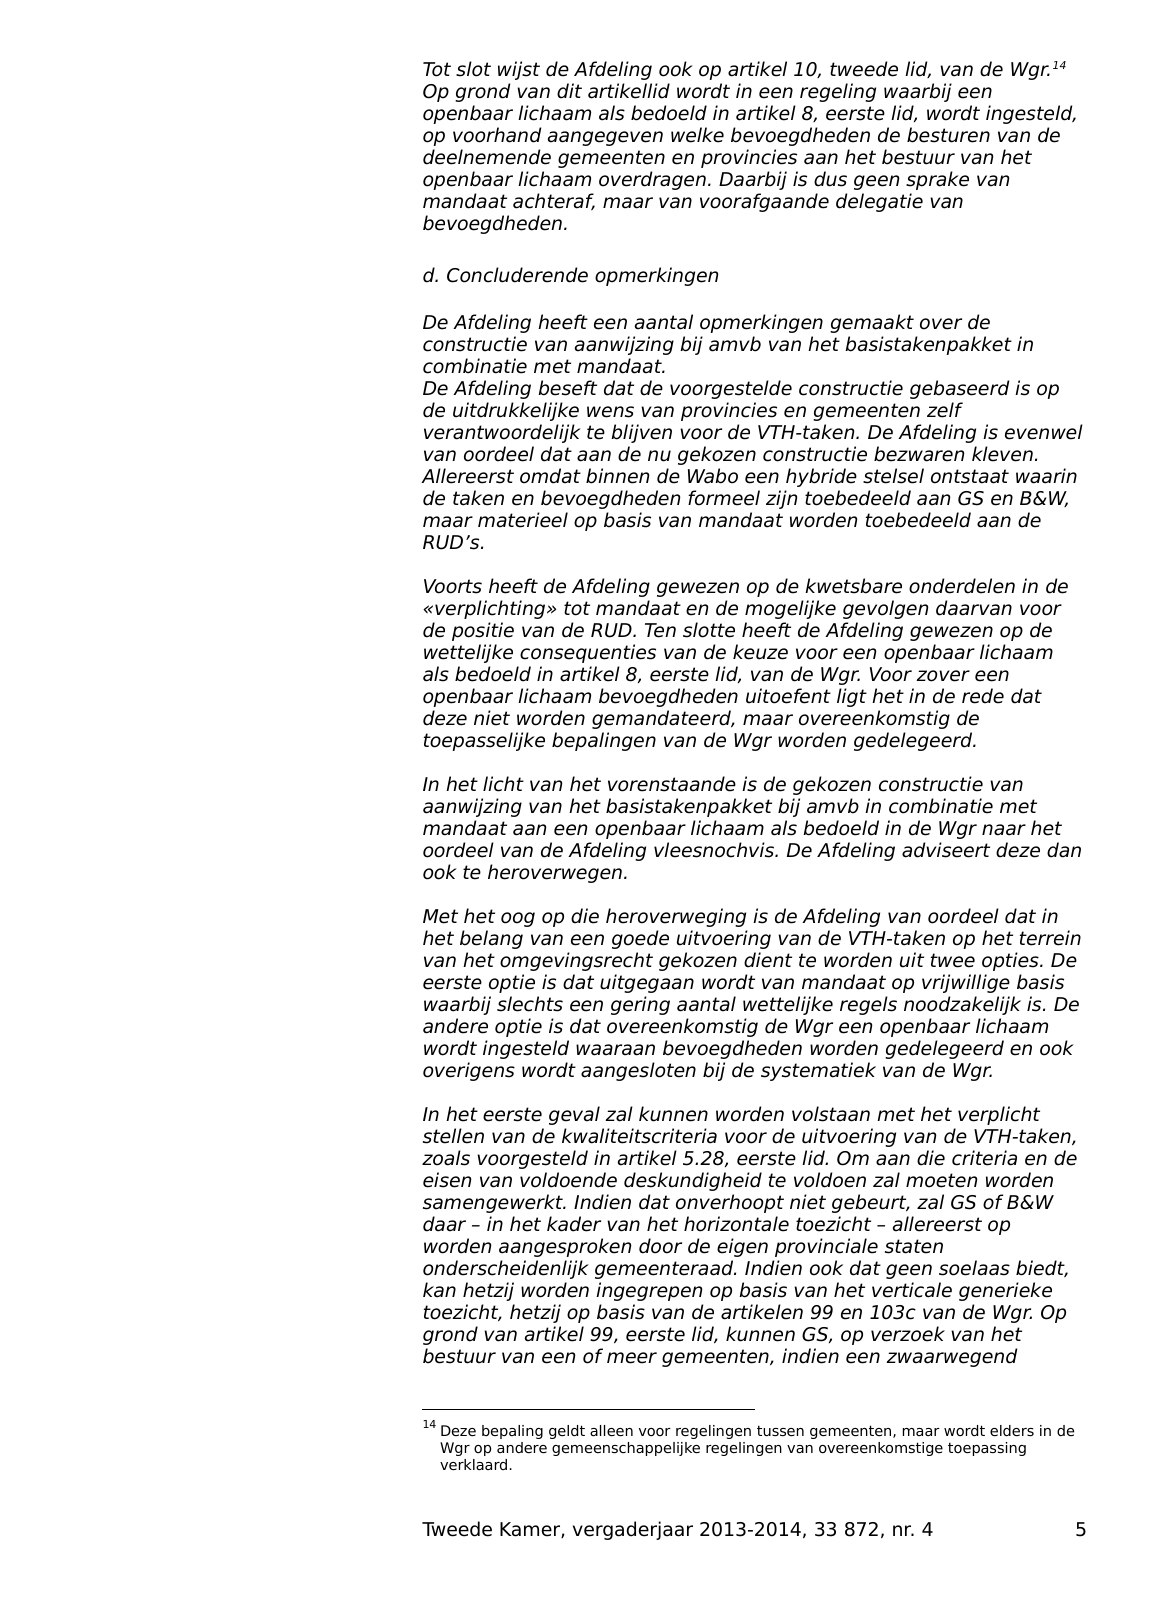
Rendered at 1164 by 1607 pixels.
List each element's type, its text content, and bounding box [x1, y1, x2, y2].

text De Afdeling heeft een aantal opmerkingen gemaakt over de constructie van aanwijzing bij amvb van het basistakenpakket in combinatie met mandaat. [422, 312, 1087, 378]
text Tot slot wijst de Afdeling ook op artikel 10, tweede lid, van de Wgr. Op grond van dit artikellid wordt in een regeling waarbij een openbaar lichaam als bedoeld in artikel 8, eerste lid, wordt ingesteld, op voorhand aangegeven welke bevoegdheden de besturen van de deelnemende gemeenten en provincies aan het bestuur van het openbaar lichaam overdragen. Daarbij is dus geen sprake van mandaat achteraf, maar van voorafgaande delegatie van bevoegdheden. [422, 59, 1087, 235]
text Deze bepaling geldt alleen voor regelingen tussen gemeenten, maar wordt elders in de Wgr op andere gemeenschappelijke regelingen van overeenkomstige toepassing verklaard. [422, 1418, 1087, 1474]
text In het licht van het vorenstaande is de gekozen constructie van aanwijzing van het basistakenpakket bij amvb in combinatie met mandaat aan een openbaar lichaam als bedoeld in de Wgr naar het oordeel van de Afdeling vleesnochvis. De Afdeling adviseert deze dan ook te heroverwegen. [422, 774, 1087, 884]
text Met het oog op die heroverweging is de Afdeling van oordeel dat in het belang van een goede uitvoering van de VTH-taken op het terrein van het omgevingsrecht gekozen dient te worden uit twee opties. De eerste optie is dat uitgegaan wordt van mandaat op vrijwillige basis waarbij slechts een gering aantal wettelijke regels noodzakelijk is. De andere optie is dat overeenkomstig de Wgr een openbaar lichaam wordt ingesteld waaraan bevoegdheden worden gedelegeerd en ook overigens wordt aangesloten bij de systematiek van de Wgr. [422, 906, 1087, 1082]
text De Afdeling beseft dat de voorgestelde constructie gebaseerd is op de uitdrukkelijke wens van provincies en gemeenten zelf verantwoordelijk te blijven voor de VTH-taken. De Afdeling is evenwel van oordeel dat aan de nu gekozen constructie bezwaren kleven. Allereerst omdat binnen de Wabo een hybride stelsel ontstaat waarin de taken en bevoegdheden formeel zijn toebedeeld aan GS en B&W, maar materieel op basis van mandaat worden toebedeeld aan de RUD’s. [422, 378, 1087, 554]
subtitle d. Concluderende opmerkingen [422, 265, 1087, 287]
text Voorts heeft de Afdeling gewezen op de kwetsbare onderdelen in de «verplichting» tot mandaat en de mogelijke gevolgen daarvan voor de positie van de RUD. Ten slotte heeft de Afdeling gewezen op de wettelijke consequenties van de keuze voor een openbaar lichaam als bedoeld in artikel 8, eerste lid, van de Wgr. Voor zover een openbaar lichaam bevoegdheden uitoefent ligt het in de rede dat deze niet worden gemandateerd, maar overeenkomstig de toepasselijke bepalingen van de Wgr worden gedelegeerd. [422, 576, 1087, 752]
text In het eerste geval zal kunnen worden volstaan met het verplicht stellen van de kwaliteitscriteria voor de uitvoering van de VTH-taken, zoals voorgesteld in artikel 5.28, eerste lid. Om aan die criteria en de eisen van voldoende deskundigheid te voldoen zal moeten worden samengewerkt. Indien dat onverhoopt niet gebeurt, zal GS of B&W daar – in het kader van het horizontale toezicht – allereerst op worden aangesproken door de eigen provinciale staten onderscheidenlijk gemeenteraad. Indien ook dat geen soelaas biedt, kan hetzij worden ingegrepen op basis van het verticale generieke toezicht, hetzij op basis van de artikelen 99 en 103c van de Wgr. Op grond van artikel 99, eerste lid, kunnen GS, op verzoek van het bestuur van een of meer gemeenten, indien een zwaarwegend [422, 1104, 1087, 1368]
